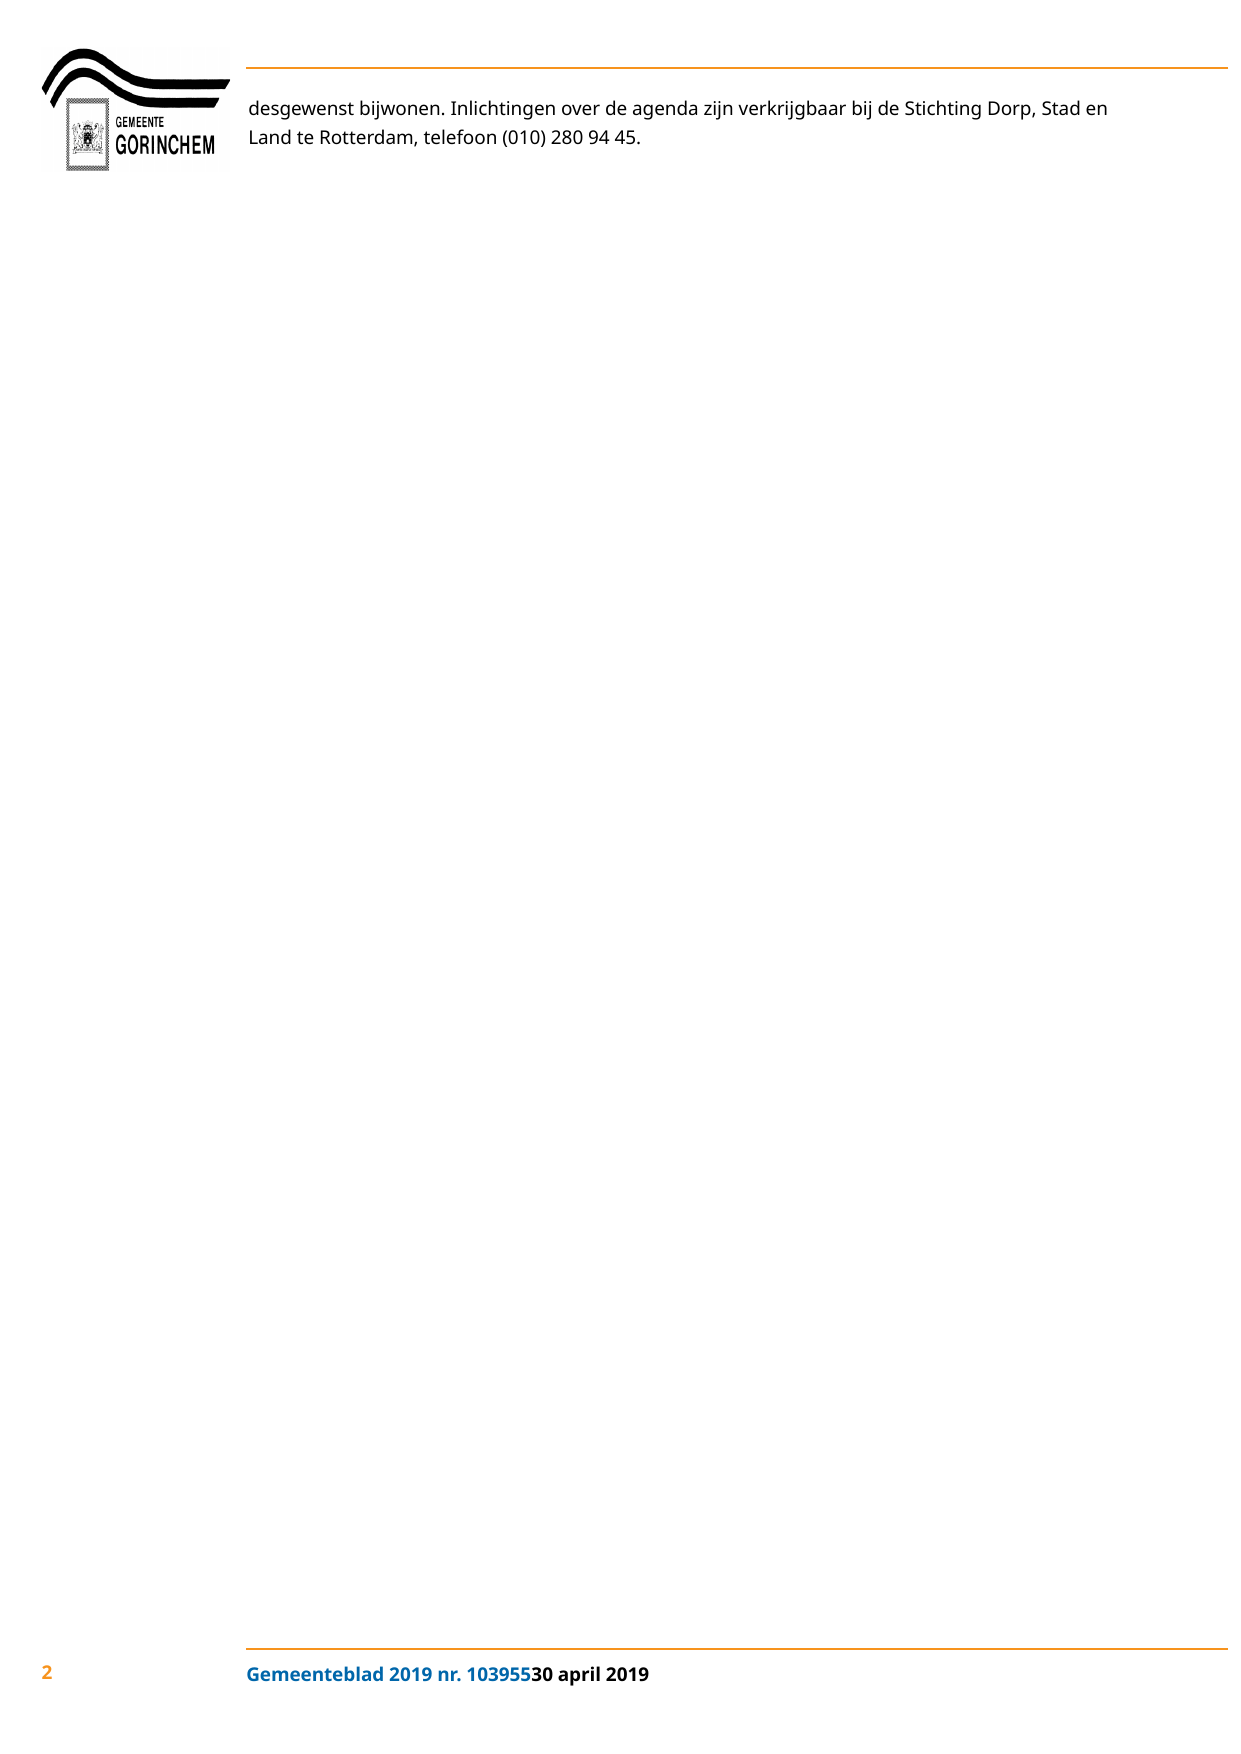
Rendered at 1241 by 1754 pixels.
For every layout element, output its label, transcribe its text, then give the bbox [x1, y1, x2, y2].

picture [41, 47, 231, 172]
text desgewenst bijwonen. Inlichtingen over de agenda zijn verkrijgbaar bij de Stichting Dorp, Stad en Land te Rotterdam, telefoon (010) 280 94 45. [248, 95, 1152, 150]
